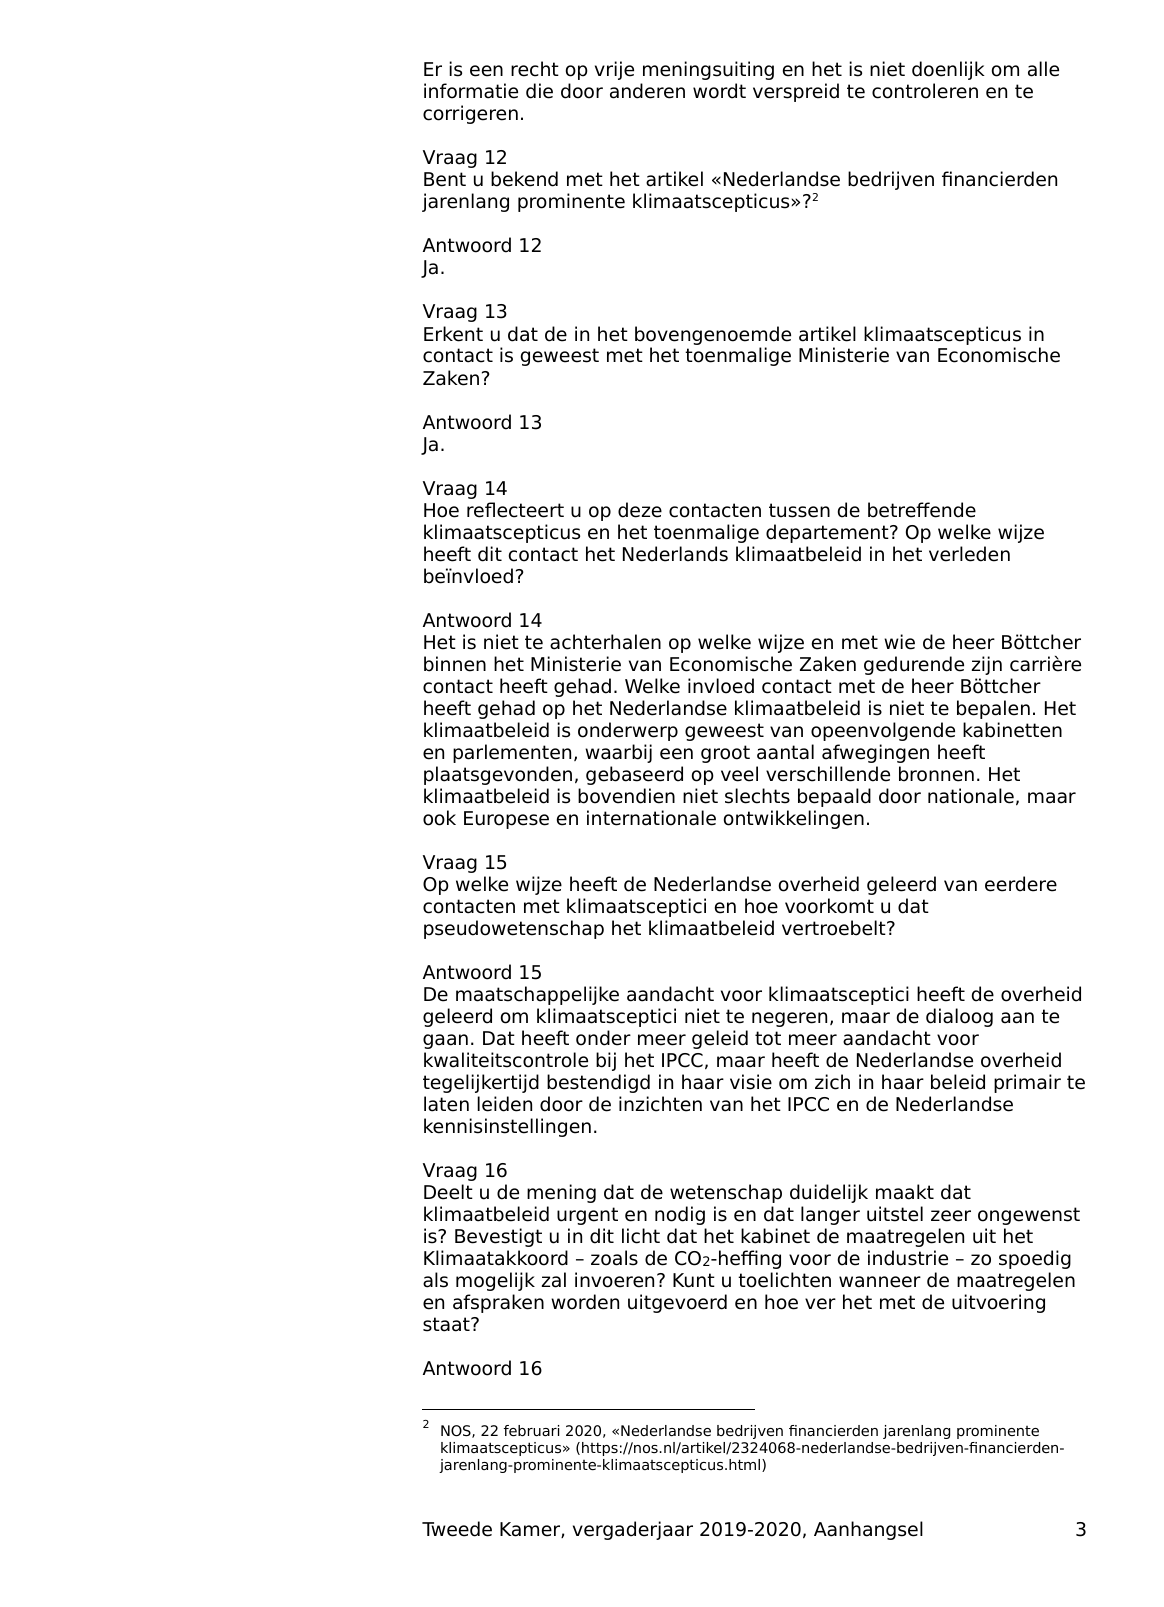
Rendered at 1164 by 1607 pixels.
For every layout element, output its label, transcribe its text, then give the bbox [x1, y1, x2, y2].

text Antwoord 13 [422, 412, 1087, 433]
text Antwoord 15 [422, 962, 1087, 984]
text Antwoord 12 [422, 235, 1087, 257]
text NOS, 22 februari 2020, «Nederlandse bedrijven financierden jarenlang prominente klimaatscepticus» (https://nos.nl/artikel/2324068-nederlandse-bedrijven-financierden-jarenlang-prominente-klimaatscepticus.html) [422, 1418, 1087, 1474]
text Antwoord 14 [422, 610, 1087, 632]
text Ja. [422, 257, 1087, 279]
text Vraag 16 [422, 1160, 1087, 1182]
text De maatschappelijke aandacht voor klimaatsceptici heeft de overheid geleerd om klimaatsceptici niet te negeren, maar de dialoog aan te gaan. Dat heeft onder meer geleid tot meer aandacht voor kwaliteitscontrole bij het IPCC, maar heeft de Nederlandse overheid tegelijkertijd bestendigd in haar visie om zich in haar beleid primair te laten leiden door de inzichten van het IPCC en de Nederlandse kennisinstellingen. [422, 984, 1087, 1138]
text Bent u bekend met het artikel «Nederlandse bedrijven financierden jarenlang prominente klimaatscepticus»? [422, 169, 1087, 213]
text Vraag 12 [422, 147, 1087, 169]
text Het is niet te achterhalen op welke wijze en met wie de heer Böttcher binnen het Ministerie van Economische Zaken gedurende zijn carrière contact heeft gehad. Welke invloed contact met de heer Böttcher heeft gehad op het Nederlandse klimaatbeleid is niet te bepalen. Het klimaatbeleid is onderwerp geweest van opeenvolgende kabinetten en parlementen, waarbij een groot aantal afwegingen heeft plaatsgevonden, gebaseerd op veel verschillende bronnen. Het klimaatbeleid is bovendien niet slechts bepaald door nationale, maar ook Europese en internationale ontwikkelingen. [422, 632, 1087, 829]
text Antwoord 16 [422, 1358, 1087, 1380]
text Er is een recht op vrije meningsuiting en het is niet doenlijk om alle informatie die door anderen wordt verspreid te controleren en te corrigeren. [422, 59, 1087, 125]
text Hoe reflecteert u op deze contacten tussen de betreffende klimaatscepticus en het toenmalige departement? Op welke wijze heeft dit contact het Nederlands klimaatbeleid in het verleden beïnvloed? [422, 500, 1087, 588]
text Vraag 14 [422, 478, 1087, 500]
text Erkent u dat de in het bovengenoemde artikel klimaatscepticus in contact is geweest met het toenmalige Ministerie van Economische Zaken? [422, 323, 1087, 389]
text Deelt u de mening dat de wetenschap duidelijk maakt dat klimaatbeleid urgent en nodig is en dat langer uitstel zeer ongewenst is? Bevestigt u in dit licht dat het kabinet de maatregelen uit het Klimaatakkoord – zoals de CO2-heffing voor de industrie – zo spoedig als mogelijk zal invoeren? Kunt u toelichten wanneer de maatregelen en afspraken worden uitgevoerd en hoe ver het met de uitvoering staat? [422, 1182, 1087, 1336]
text Op welke wijze heeft de Nederlandse overheid geleerd van eerdere contacten met klimaatsceptici en hoe voorkomt u dat pseudowetenschap het klimaatbeleid vertroebelt? [422, 874, 1087, 940]
text Vraag 15 [422, 852, 1087, 874]
text Ja. [422, 433, 1087, 456]
text Vraag 13 [422, 301, 1087, 323]
